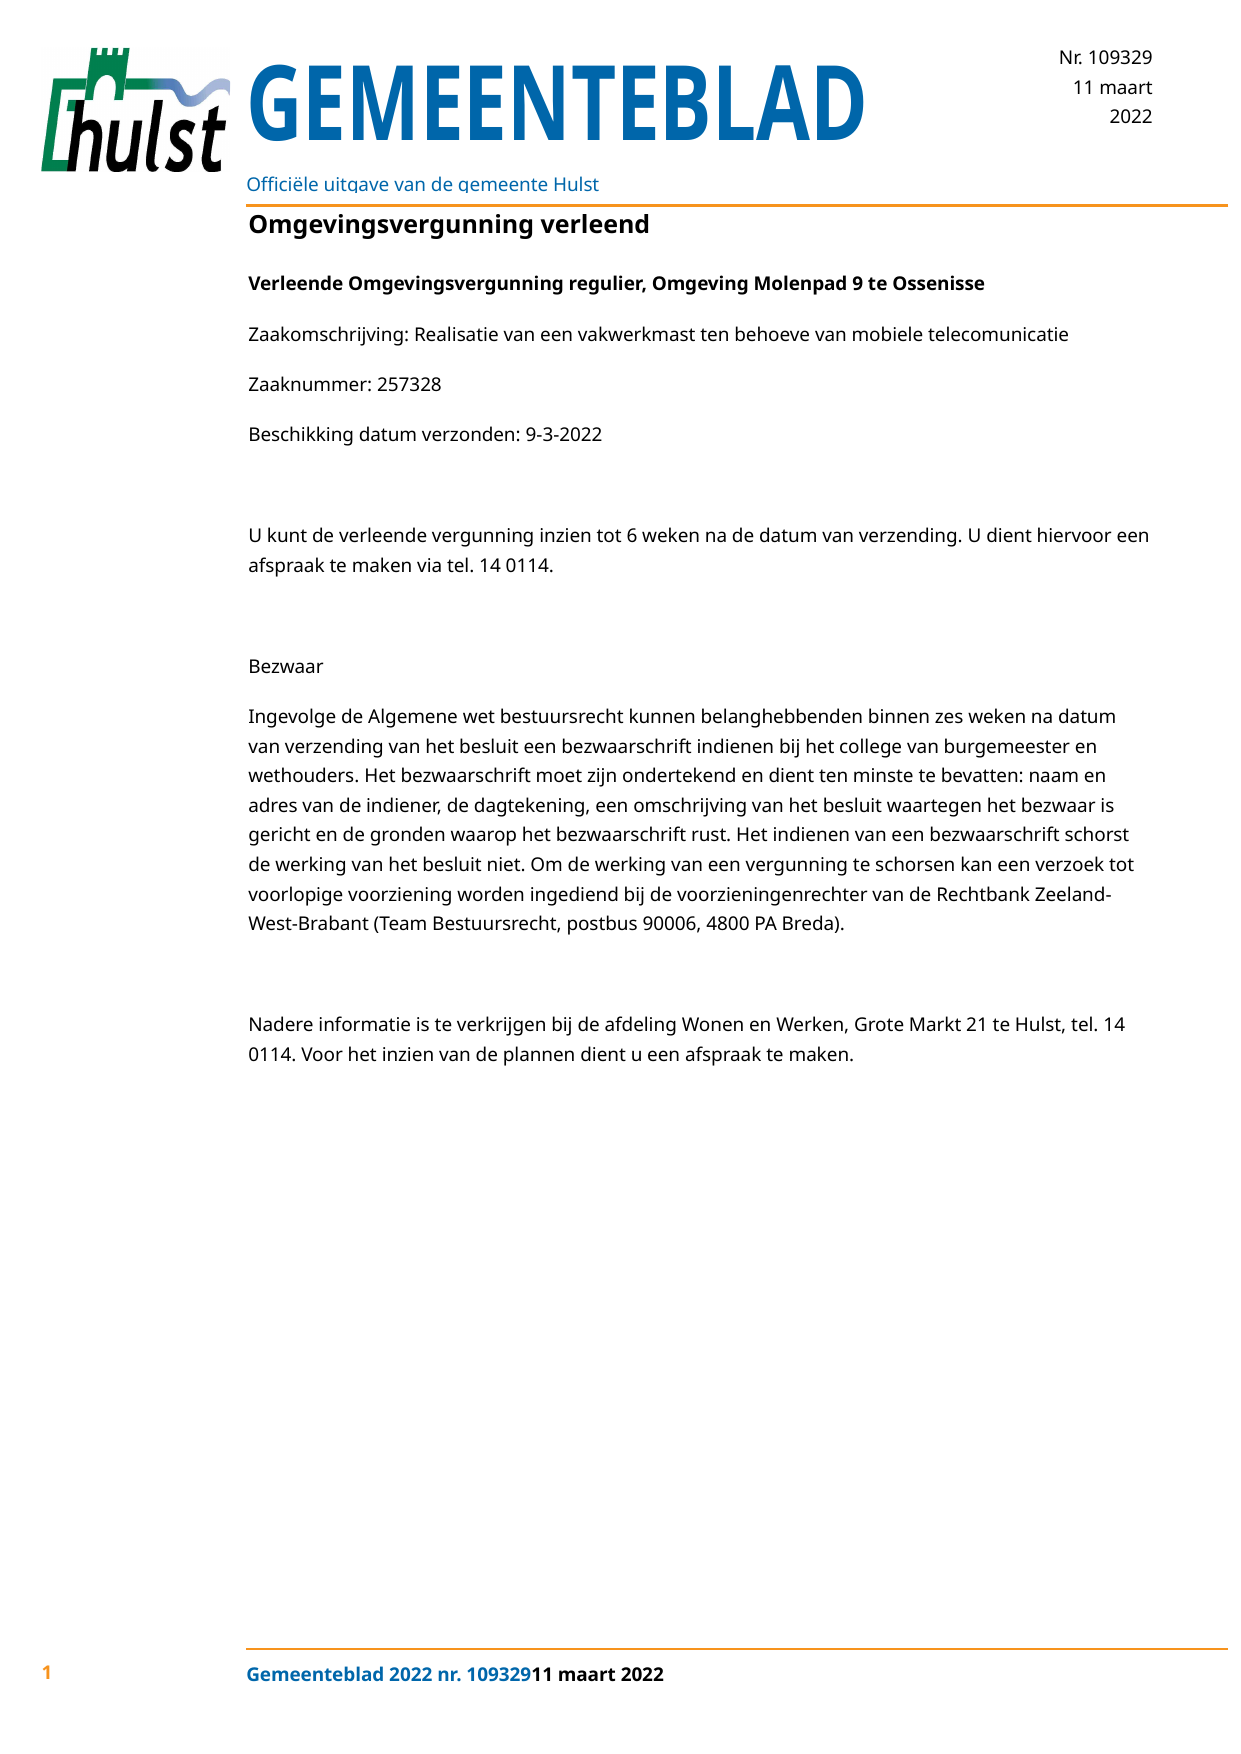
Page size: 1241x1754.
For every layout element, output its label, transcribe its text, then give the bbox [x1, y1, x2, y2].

text Verleende Omgevingsvergunning regulier, Omgeving Molenpad 9 te Ossenisse [248, 270, 1152, 296]
picture [41, 47, 231, 172]
text Zaakomschrijving: Realisatie van een vakwerkmast ten behoeve van mobiele telecomunicatie [248, 321, 1152, 346]
text Omgevingsvergunning verleend [248, 207, 1152, 241]
text U kunt de verleende vergunning inzien tot 6 weken na de datum van verzending. U dient hiervoor een afspraak te maken via tel. 14 0114. [248, 522, 1152, 578]
text Zaaknummer: 257328 [248, 371, 1152, 397]
text Bezwaar [248, 653, 1152, 678]
text Nadere informatie is te verkrijgen bij de afdeling Wonen en Werken, Grote Markt 21 te Hulst, tel. 14 0114. Voor het inzien van de plannen dient u een afspraak te maken. [248, 1011, 1152, 1066]
text Beschikking datum verzonden: 9-3-2022 [248, 422, 1152, 447]
text Ingevolge de Algemene wet bestuursrecht kunnen belanghebbenden binnen zes weken na datum van verzending van het besluit een bezwaarschrift indienen bij het college van burgemeester en wethouders. Het bezwaarschrift moet zijn ondertekend en dient ten minste te bevatten: naam en adres van de indiener, de dagtekening, een omschrijving van het besluit waartegen het bezwaar is gericht en de gronden waarop het bezwaarschrift rust. Het indienen van een bezwaarschrift schorst de werking van het besluit niet. Om de werking van een vergunning te schorsen kan een verzoek tot voorlopige voorziening worden ingediend bij de voorzieningenrechter van de Rechtbank Zeeland-West-Brabant (Team Bestuursrecht, postbus 90006, 4800 PA Breda). [248, 703, 1152, 936]
